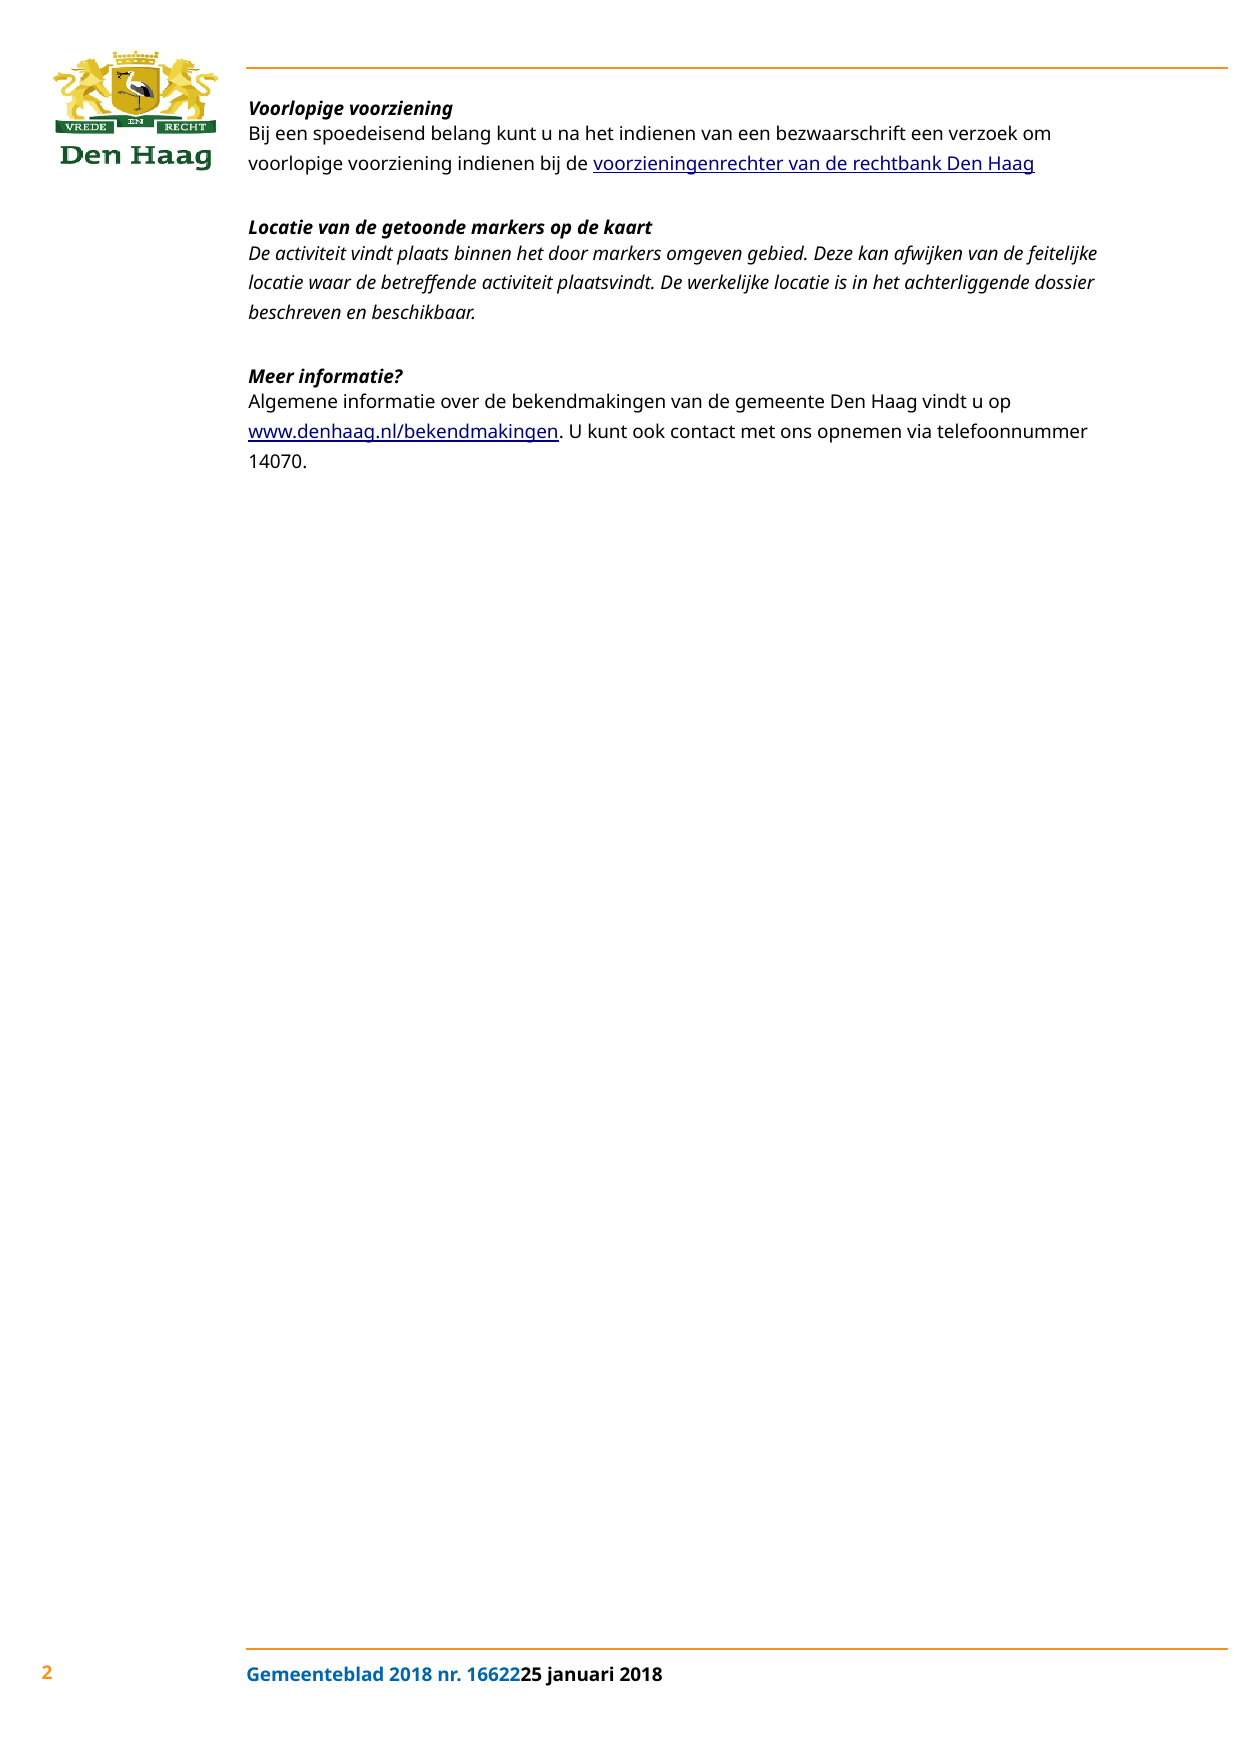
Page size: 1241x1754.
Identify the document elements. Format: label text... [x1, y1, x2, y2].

text De activiteit vindt plaats binnen het door markers omgeven gebied. Deze kan afwijken van de feitelijke locatie waar de betreffende activiteit plaatsvindt. De werkelijke locatie is in het achterliggende dossier beschreven en beschikbaar. [248, 240, 1152, 325]
text Algemene informatie over de bekendmakingen van de gemeente Den Haag vindt u op www.denhaag.nl/bekendmakingen. U kunt ook contact met ons opnemen via telefoonnummer 14070. [248, 389, 1152, 473]
text Bij een spoedeisend belang kunt u na het indienen van een bezwaarschrift een verzoek om voorlopige voorziening indienen bij de voorzieningenrechter van de rechtbank Den Haag [248, 121, 1152, 176]
text Meer informatie? [248, 363, 1152, 389]
picture [41, 47, 231, 172]
text Locatie van de getoonde markers op de kaart [248, 214, 1152, 240]
text Voorlopige voorziening [248, 95, 1152, 121]
